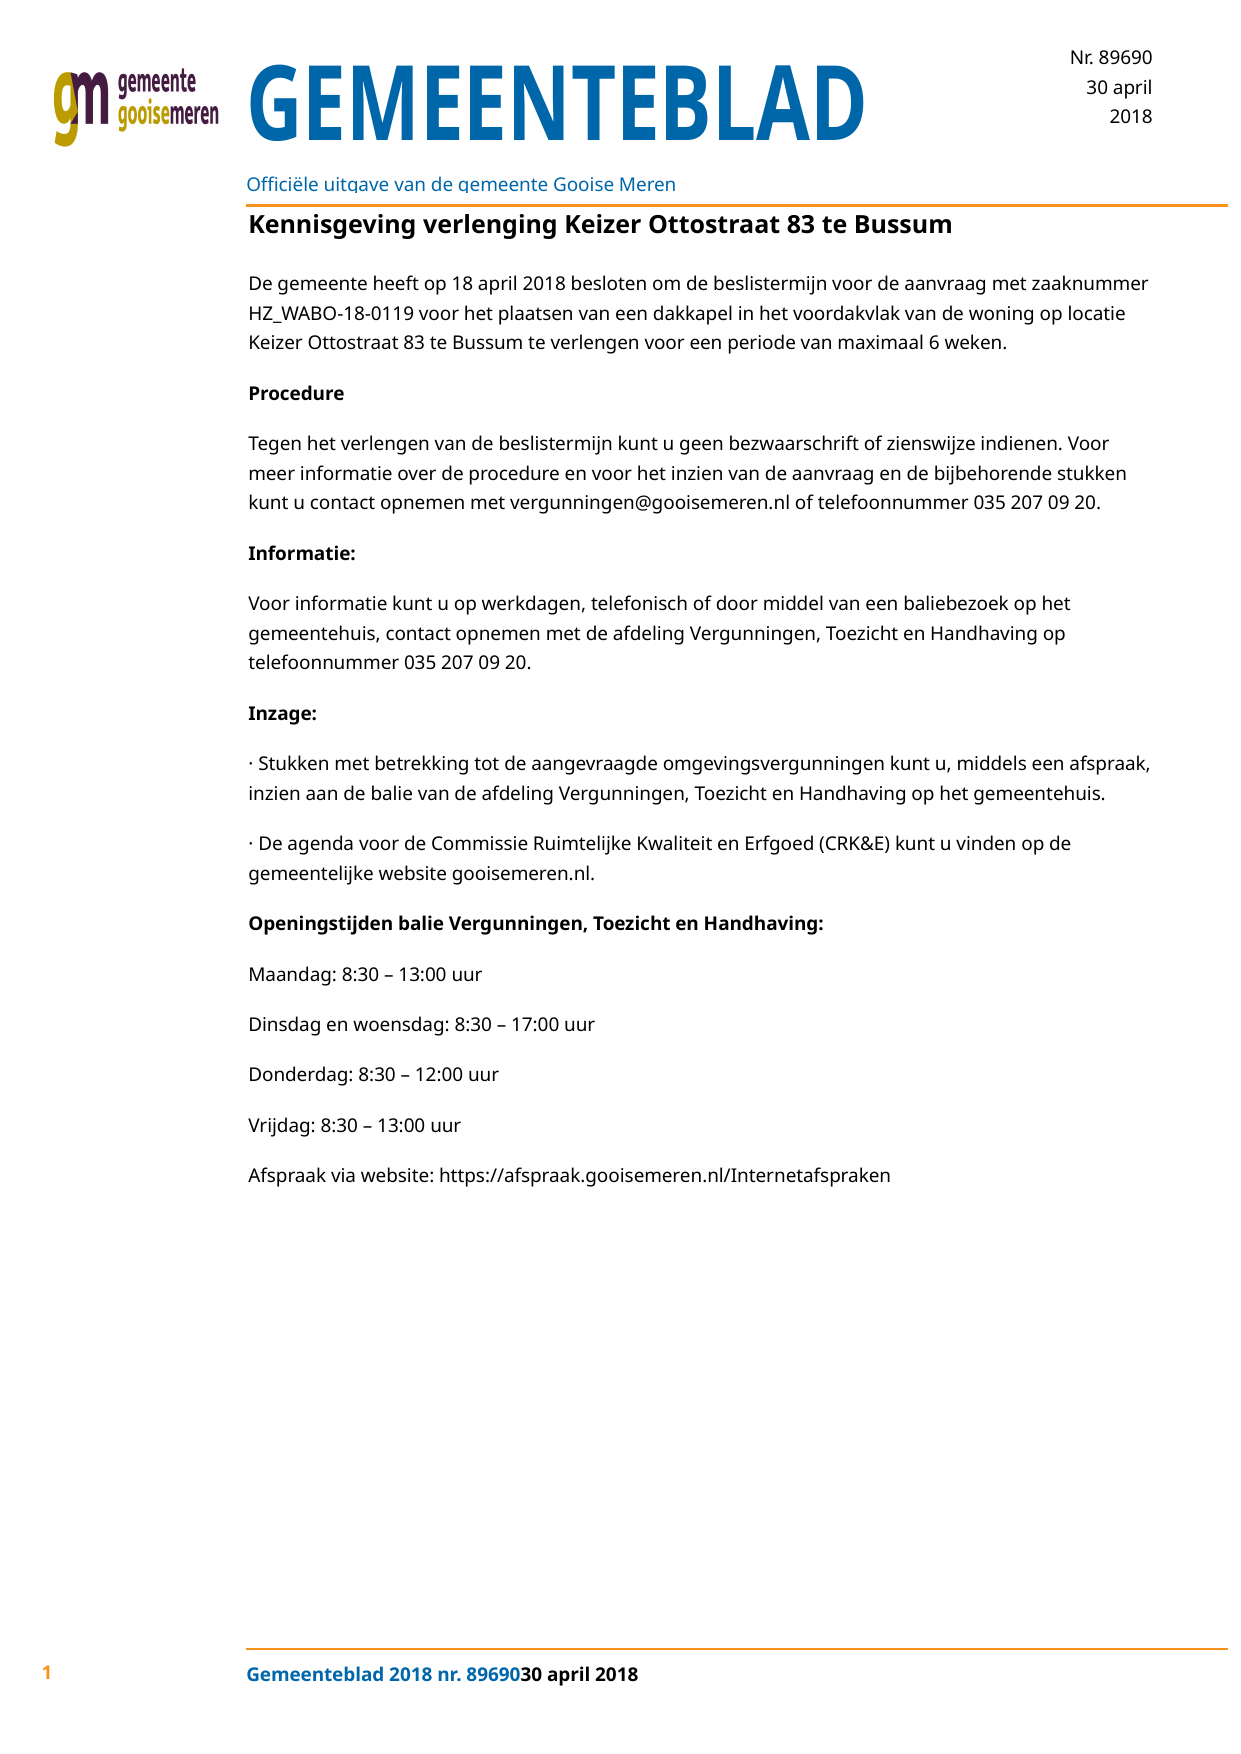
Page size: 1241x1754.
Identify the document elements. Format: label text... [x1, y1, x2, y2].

picture [41, 47, 231, 172]
text De gemeente heeft op 18 april 2018 besloten om de beslistermijn voor de aanvraag met zaaknummer HZ_WABO-18-0119 voor het plaatsen van een dakkapel in het voordakvlak van de woning op locatie Keizer Ottostraat 83 te Bussum te verlengen voor een periode van maximaal 6 weken. [248, 270, 1152, 355]
text Inzage: [248, 700, 1152, 726]
text Informatie: [248, 540, 1152, 566]
text Dinsdag en woensdag: 8:30 – 17:00 uur [248, 1011, 1152, 1037]
text Tegen het verlengen van de beslistermijn kunt u geen bezwaarschrift of zienswijze indienen. Voor meer informatie over de procedure en voor het inzien van de aanvraag en de bijbehorende stukken kunt u contact opnemen met vergunningen@gooisemeren.nl of telefoonnummer 035 207 09 20. [248, 430, 1152, 515]
text Donderdag: 8:30 – 12:00 uur [248, 1062, 1152, 1087]
text · De agenda voor de Commissie Ruimtelijke Kwaliteit en Erfgoed (CRK&E) kunt u vinden op de gemeentelijke website gooisemeren.nl. [248, 830, 1152, 886]
text Openingstijden balie Vergunningen, Toezicht en Handhaving: [248, 910, 1152, 936]
text Procedure [248, 380, 1152, 406]
text Afspraak via website: https://afspraak.gooisemeren.nl/Internetafspraken [248, 1162, 1152, 1188]
text Kennisgeving verlenging Keizer Ottostraat 83 te Bussum [248, 207, 1152, 241]
text · Stukken met betrekking tot de aangevraagde omgevingsvergunningen kunt u, middels een afspraak, inzien aan de balie van de afdeling Vergunningen, Toezicht en Handhaving op het gemeentehuis. [248, 750, 1152, 806]
text Voor informatie kunt u op werkdagen, telefonisch of door middel van een baliebezoek op het gemeentehuis, contact opnemen met de afdeling Vergunningen, Toezicht en Handhaving op telefoonnummer 035 207 09 20. [248, 590, 1152, 675]
text Maandag: 8:30 – 13:00 uur [248, 961, 1152, 986]
text Vrijdag: 8:30 – 13:00 uur [248, 1112, 1152, 1138]
